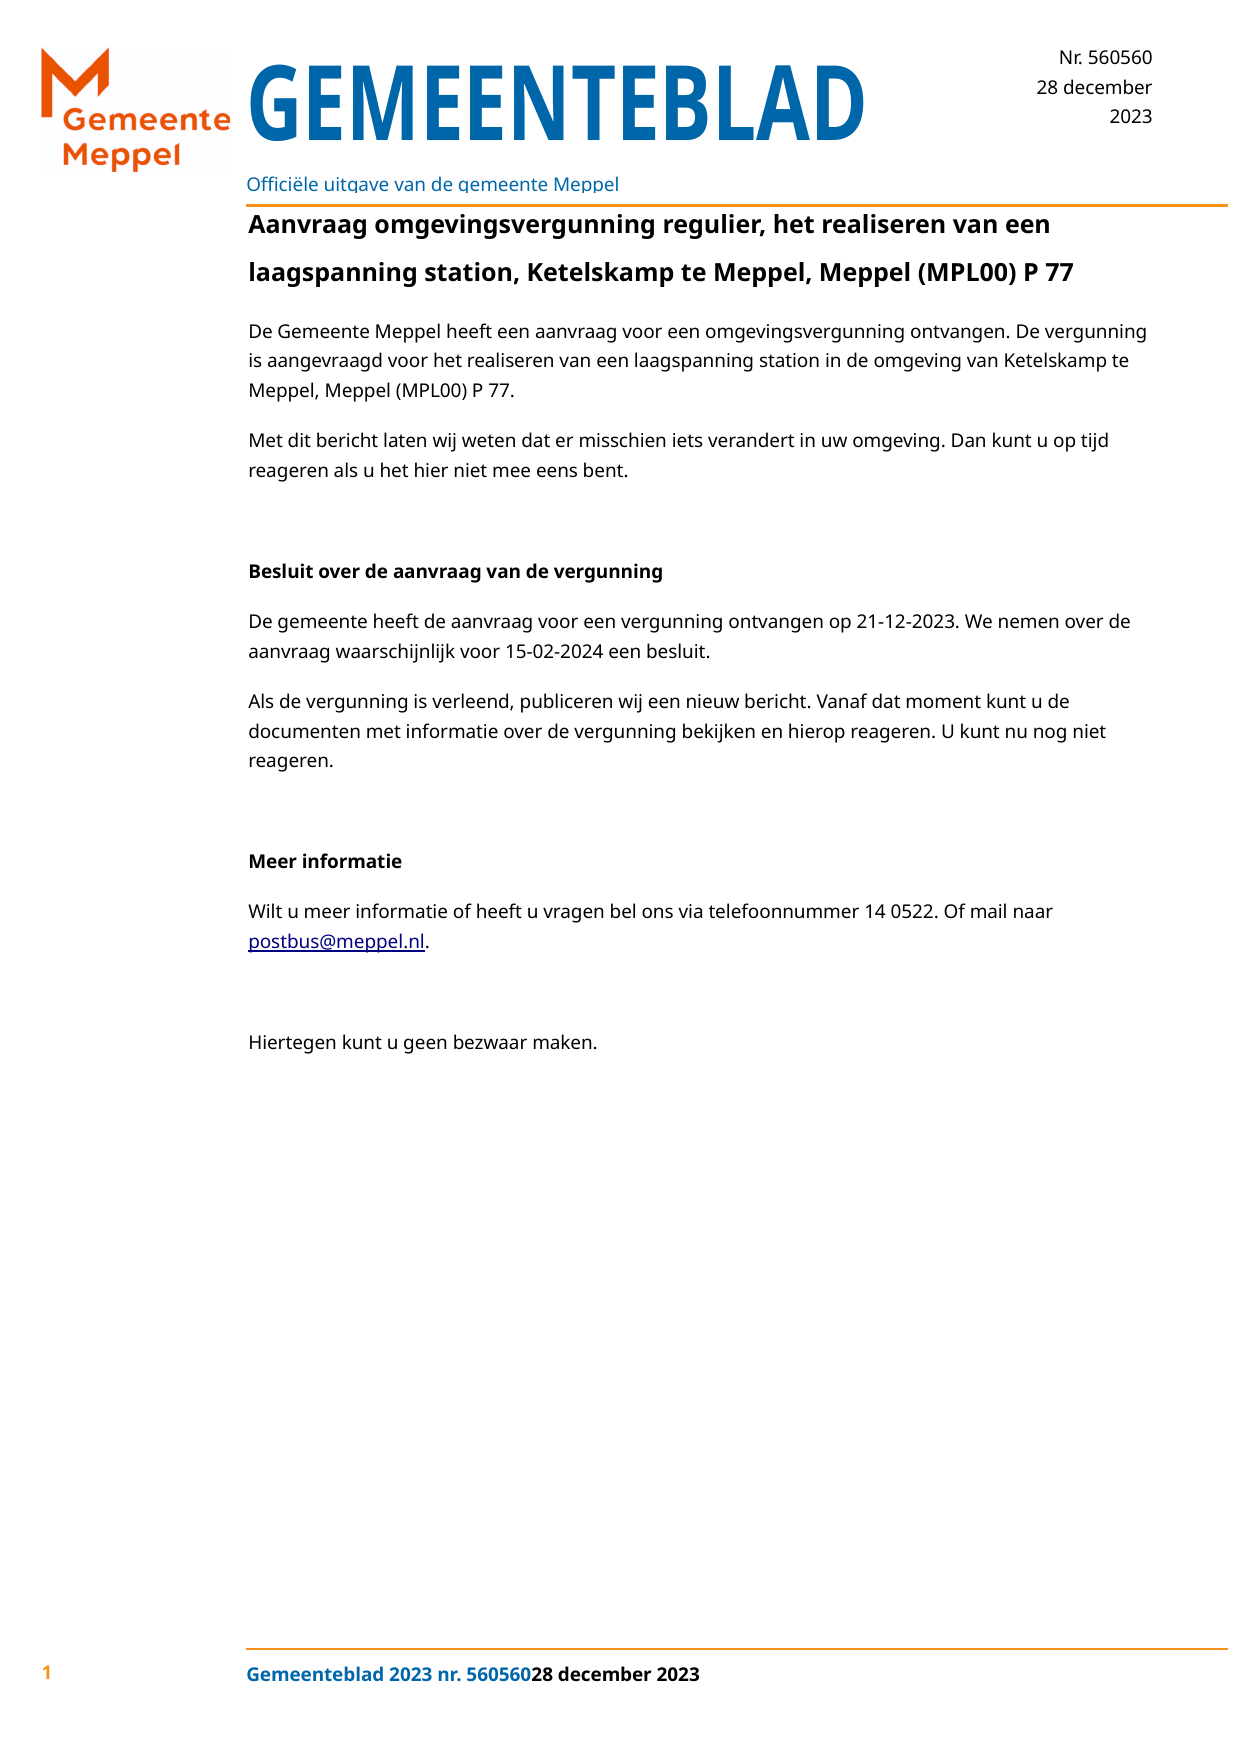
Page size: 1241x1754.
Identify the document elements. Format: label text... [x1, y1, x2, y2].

text Meer informatie [248, 848, 1152, 874]
text Met dit bericht laten wij weten dat er misschien iets verandert in uw omgeving. Dan kunt u op tijd reageren als u het hier niet mee eens bent. [248, 427, 1152, 483]
text De Gemeente Meppel heeft een aanvraag voor een omgevingsvergunning ontvangen. De vergunning is aangevraagd voor het realiseren van een laagspanning station in de omgeving van Ketelskamp te Meppel, Meppel (MPL00) P 77. [248, 318, 1152, 403]
picture [41, 47, 231, 172]
text Hiertegen kunt u geen bezwaar maken. [248, 1029, 1152, 1055]
text Als de vergunning is verleend, publiceren wij een nieuw bericht. Vanaf dat moment kunt u de documenten met informatie over de vergunning bekijken en hierop reageren. U kunt nu nog niet reageren. [248, 688, 1152, 773]
text Aanvraag omgevingsvergunning regulier, het realiseren van een laagspanning station, Ketelskamp te Meppel, Meppel (MPL00) P 77 [248, 207, 1152, 288]
text Besluit over de aanvraag van de vergunning [248, 558, 1152, 584]
text De gemeente heeft de aanvraag voor een vergunning ontvangen op 21-12-2023. We nemen over de aanvraag waarschijnlijk voor 15-02-2024 een besluit. [248, 608, 1152, 664]
text Wilt u meer informatie of heeft u vragen bel ons via telefoonnummer 14 0522. Of mail naar postbus@meppel.nl. [248, 899, 1152, 954]
